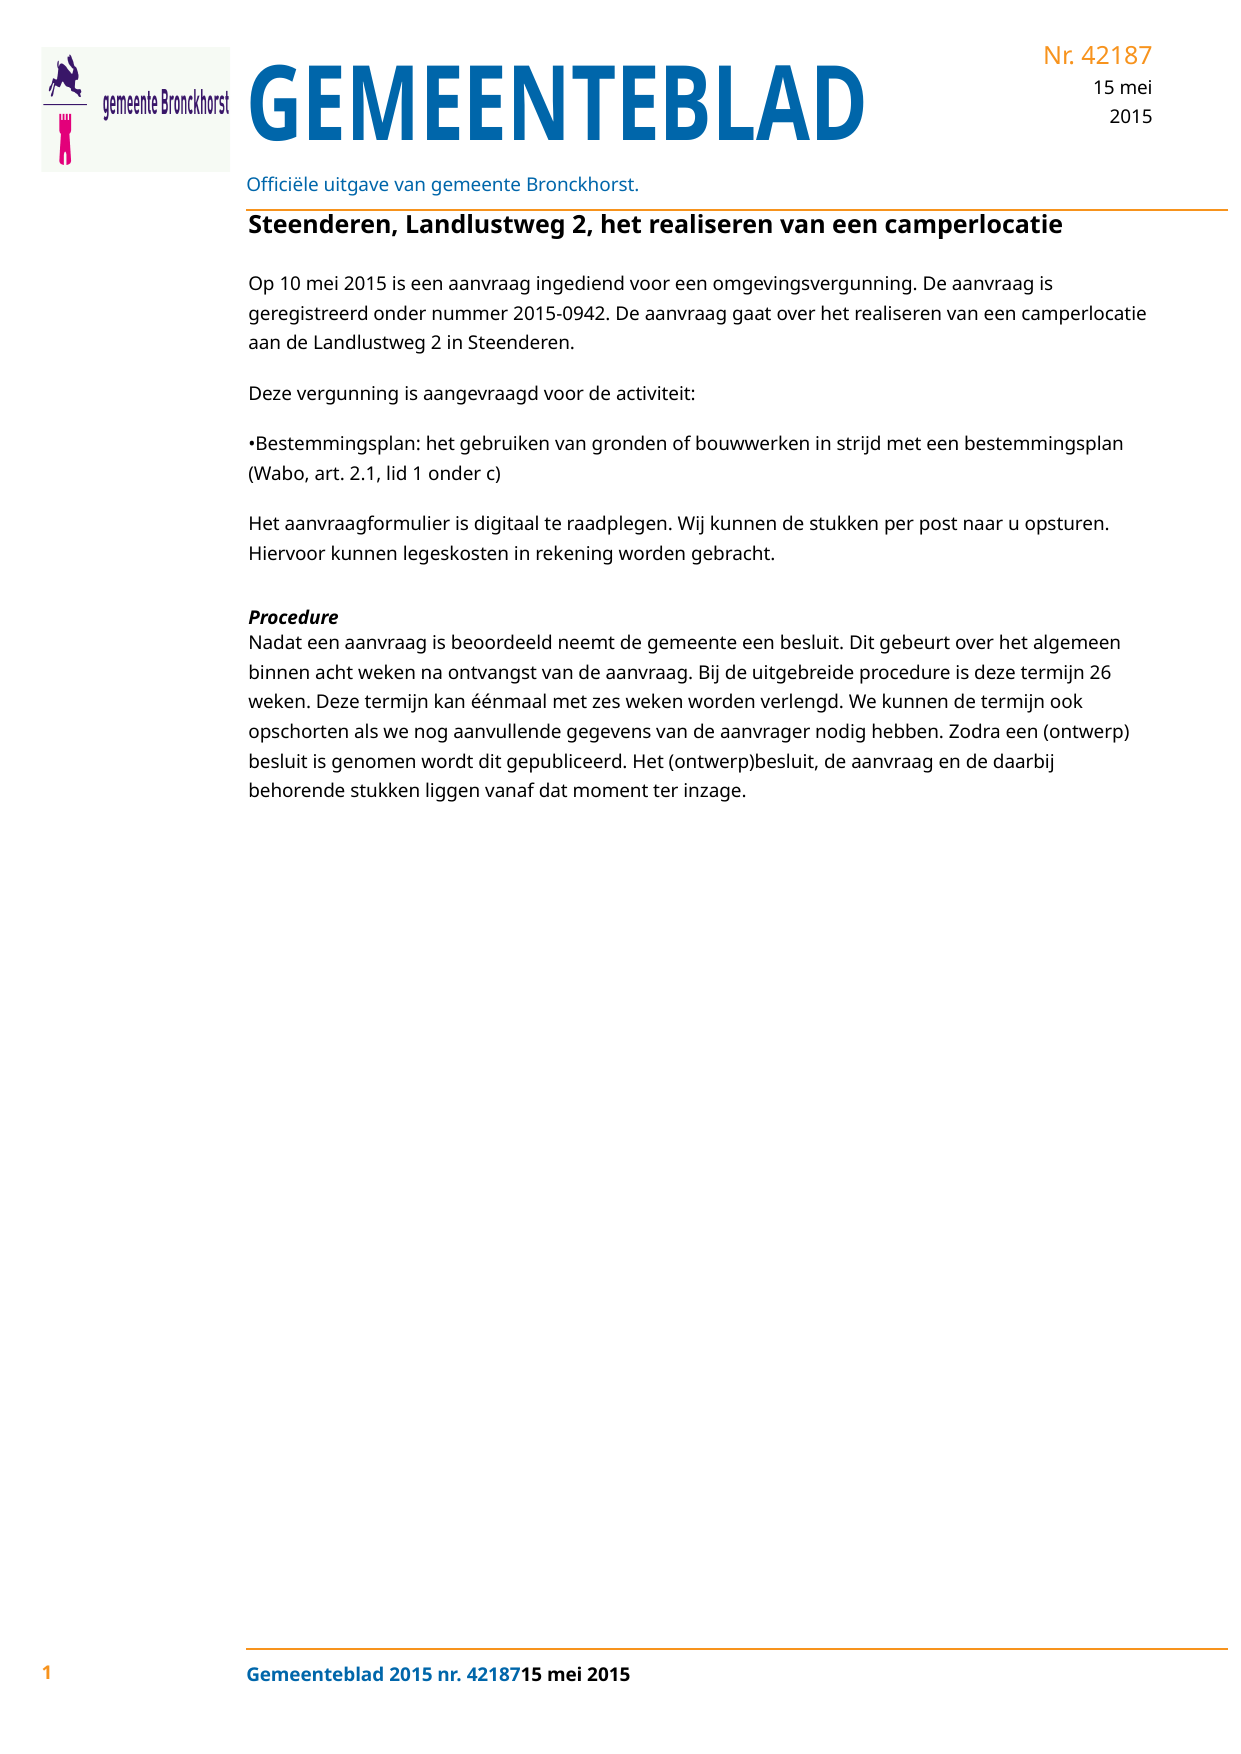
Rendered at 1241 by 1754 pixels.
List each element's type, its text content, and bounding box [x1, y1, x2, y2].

text Deze vergunning is aangevraagd voor de activiteit: [248, 380, 1152, 406]
text Steenderen, Landlustweg 2, het realiseren van een camperlocatie [248, 211, 1152, 241]
text Nadat een aanvraag is beoordeeld neemt de gemeente een besluit. Dit gebeurt over het algemeen binnen acht weken na ontvangst van de aanvraag. Bij de uitgebreide procedure is deze termijn 26 weken. Deze termijn kan éénmaal met zes weken worden verlengd. We kunnen de termijn ook opschorten als we nog aanvullende gegevens van de aanvrager nodig hebben. Zodra een (ontwerp) besluit is genomen wordt dit gepubliceerd. Het (ontwerp)besluit, de aanvraag en de daarbij behorende stukken liggen vanaf dat moment ter inzage. [248, 629, 1152, 803]
text •Bestemmingsplan: het gebruiken van gronden of bouwwerken in strijd met een bestemmingsplan (Wabo, art. 2.1, lid 1 onder c) [248, 430, 1152, 486]
picture [41, 47, 231, 172]
text Op 10 mei 2015 is een aanvraag ingediend voor een omgevingsvergunning. De aanvraag is geregistreerd onder nummer 2015-0942. De aanvraag gaat over het realiseren van een camperlocatie aan de Landlustweg 2 in Steenderen. [248, 270, 1152, 355]
text Procedure [248, 604, 1152, 629]
text Het aanvraagformulier is digitaal te raadplegen. Wij kunnen de stukken per post naar u opsturen. Hiervoor kunnen legeskosten in rekening worden gebracht. [248, 510, 1152, 566]
